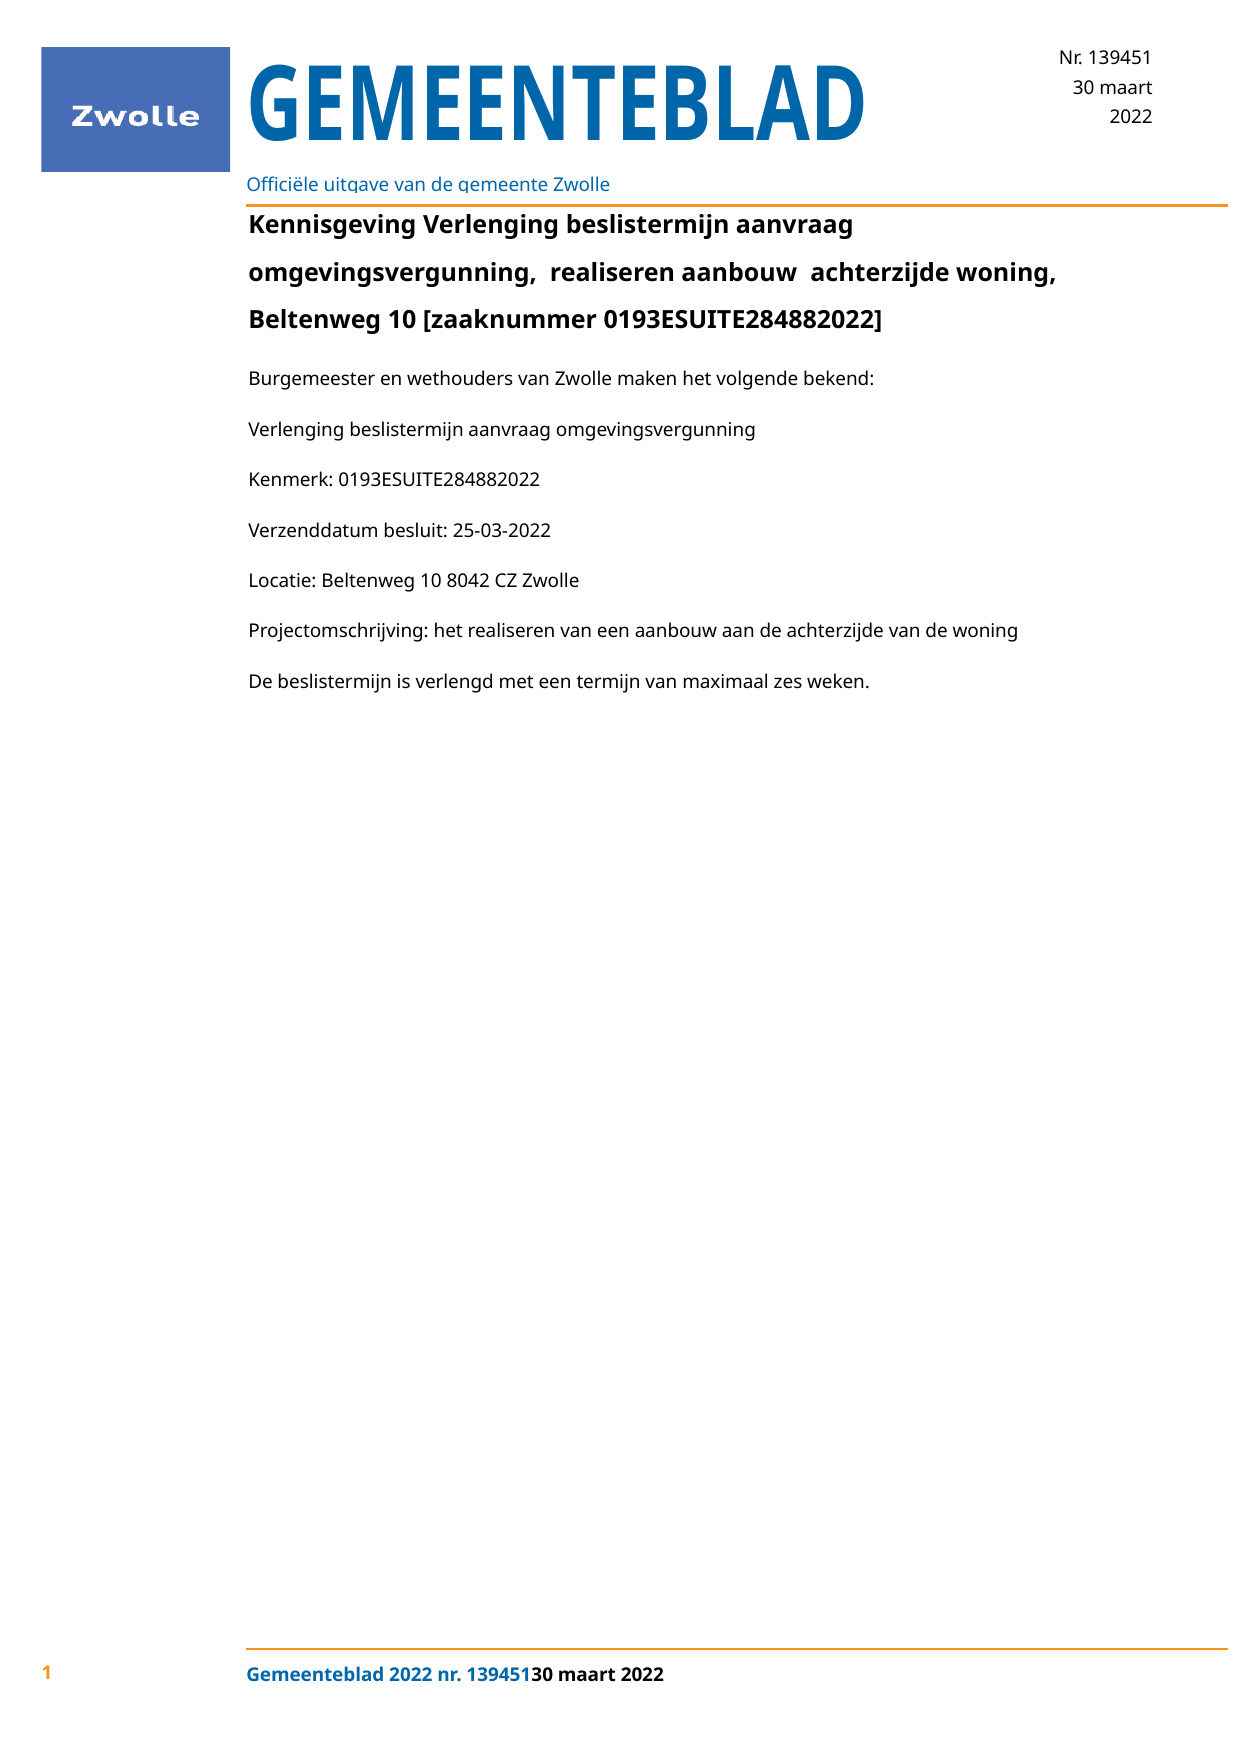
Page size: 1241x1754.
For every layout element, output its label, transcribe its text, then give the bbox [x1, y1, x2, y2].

text De beslistermijn is verlengd met een termijn van maximaal zes weken. [248, 668, 1152, 694]
text Locatie: Beltenweg 10 8042 CZ Zwolle [248, 567, 1152, 593]
text Projectomschrijving: het realiseren van een aanbouw aan de achterzijde van de woning [248, 618, 1152, 643]
text Kenmerk: 0193ESUITE284882022 [248, 466, 1152, 492]
text Verzenddatum besluit: 25-03-2022 [248, 517, 1152, 542]
text Burgemeester en wethouders van Zwolle maken het volgende bekend: [248, 366, 1152, 391]
text Kennisgeving Verlenging beslistermijn aanvraag omgevingsvergunning, realiseren aanbouw achterzijde woning, Beltenweg 10 [zaaknummer 0193ESUITE284882022] [248, 207, 1152, 336]
picture [41, 47, 231, 172]
text Verlenging beslistermijn aanvraag omgevingsvergunning [248, 416, 1152, 442]
